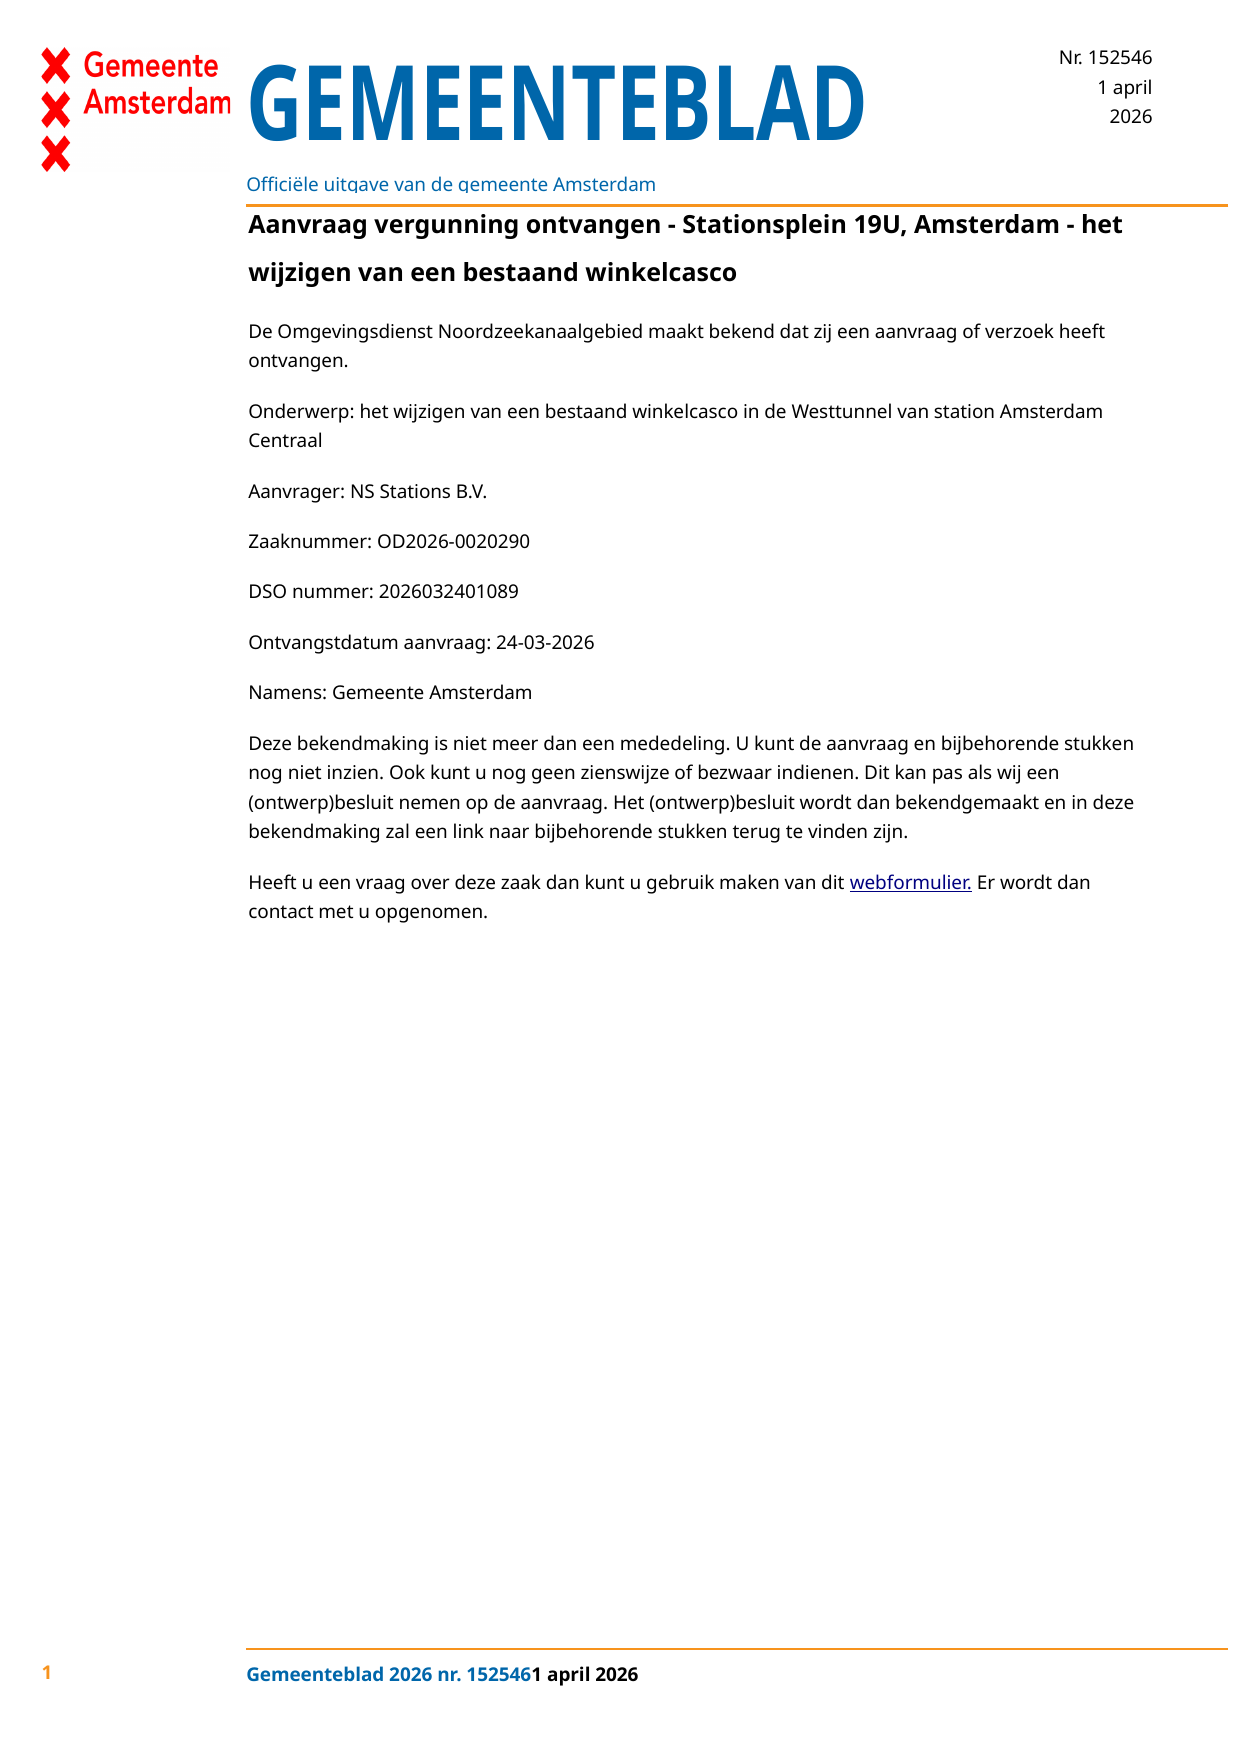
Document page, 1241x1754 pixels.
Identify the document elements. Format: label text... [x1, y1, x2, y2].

text Ontvangstdatum aanvraag: 24-03-2026 [248, 629, 1152, 655]
text Deze bekendmaking is niet meer dan een mededeling. U kunt de aanvraag en bijbehorende stukken nog niet inzien. Ook kunt u nog geen zienswijze of bezwaar indienen. Dit kan pas als wij een (ontwerp)besluit nemen op de aanvraag. Het (ontwerp)besluit wordt dan bekendgemaakt en in deze bekendmaking zal een link naar bijbehorende stukken terug te vinden zijn. [248, 730, 1152, 844]
text Zaaknummer: OD2026-0020290 [248, 528, 1152, 554]
picture [41, 47, 231, 172]
text De Omgevingsdienst Noordzeekanaalgebied maakt bekend dat zij een aanvraag of verzoek heeft ontvangen. [248, 318, 1152, 373]
text Heeft u een vraag over deze zaak dan kunt u gebruik maken van dit webformulier. Er wordt dan contact met u opgenomen. [248, 869, 1152, 924]
text DSO nummer: 2026032401089 [248, 579, 1152, 604]
text Aanvraag vergunning ontvangen - Stationsplein 19U, Amsterdam - het wijzigen van een bestaand winkelcasco [248, 207, 1152, 288]
text Namens: Gemeente Amsterdam [248, 679, 1152, 705]
text Aanvrager: NS Stations B.V. [248, 478, 1152, 504]
text Onderwerp: het wijzigen van een bestaand winkelcasco in de Westtunnel van station Amsterdam Centraal [248, 398, 1152, 453]
